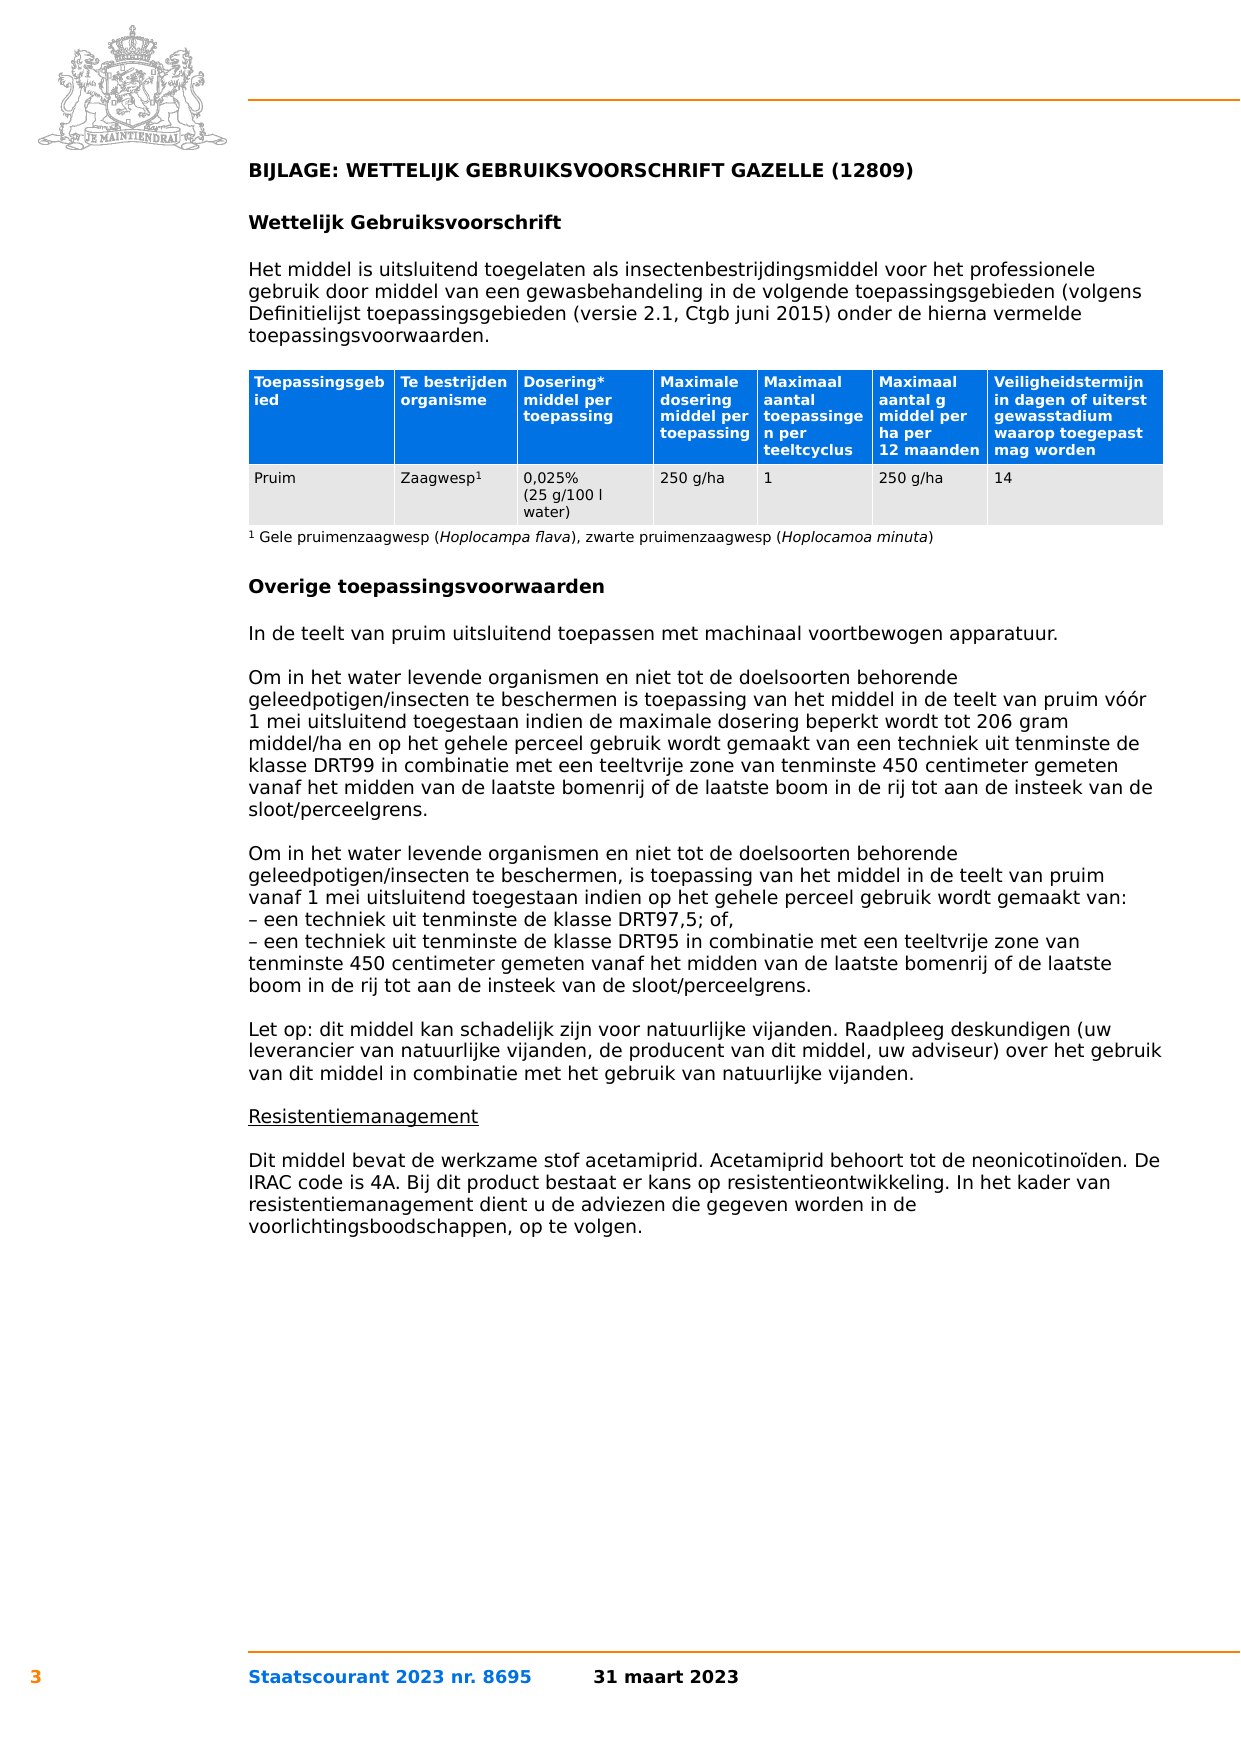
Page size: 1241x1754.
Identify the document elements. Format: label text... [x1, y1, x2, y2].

table_header Maximaal aantal toepassingen per teeltcyclus [758, 370, 872, 464]
text Om in het water levende organismen en niet tot de doelsoorten behorende geleedpotigen/insecten te beschermen, is toepassing van het middel in de teelt van pruim vanaf 1 mei uitsluitend toegestaan indien op het gehele perceel gebruik wordt gemaakt van: [248, 843, 1163, 909]
text – een techniek uit tenminste de klasse DRT97,5; of, [248, 909, 1163, 931]
table_cell Pruim [249, 465, 394, 525]
table_cell 14 [988, 465, 1163, 525]
text Het middel is uitsluitend toegelaten als insectenbestrijdingsmiddel voor het professionele gebruik door middel van een gewasbehandeling in de volgende toepassingsgebieden (volgens Definitielijst toepassingsgebieden (versie 2.1, Ctgb juni 2015) onder de hierna vermelde toepassingsvoorwaarden. [248, 259, 1163, 347]
table_header Veiligheidstermijn in dagen of uiterst gewasstadium waarop toegepast mag worden [988, 370, 1163, 464]
table_cell 1 Gele pruimenzaagwesp (Hoplocampa flava), zwarte pruimenzaagwesp (Hoplocamoa minuta) [248, 526, 1163, 546]
table_header Maximale dosering middel per toepassing [654, 370, 757, 464]
text Om in het water levende organismen en niet tot de doelsoorten behorende geleedpotigen/insecten te beschermen is toepassing van het middel in de teelt van pruim vóór 1 mei uitsluitend toegestaan indien de maximale dosering beperkt wordt tot 206 gram middel/ha en op het gehele perceel gebruik wordt gemaakt van een techniek uit tenminste de klasse DRT99 in combinatie met een teeltvrije zone van tenminste 450 centimeter gemeten vanaf het midden van de laatste bomenrij of de laatste boom in de rij tot aan de insteek van de sloot/perceelgrens. [248, 667, 1163, 821]
subtitle Overige toepassingsvoorwaarden [248, 576, 1163, 598]
table_header Maximaal aantal g middel per ha per 12 maanden [873, 370, 987, 464]
table_cell Zaagwesp1 [395, 465, 517, 525]
table_cell 250 g/ha [654, 465, 757, 525]
table_header Te bestrijden organisme [395, 370, 517, 464]
table_cell 1 [758, 465, 872, 525]
table_header Toepassingsgebied [249, 370, 394, 464]
table_header Dosering* middel per toepassing [518, 370, 653, 464]
picture [38, 25, 227, 150]
table_cell 250 g/ha [873, 465, 987, 525]
subtitle BIJLAGE: WETTELIJK GEBRUIKSVOORSCHRIFT GAZELLE (12809) [248, 160, 1163, 182]
table_cell 0,025% (25 g/100 l water) [518, 465, 653, 525]
text Let op: dit middel kan schadelijk zijn voor natuurlijke vijanden. Raadpleeg deskundigen (uw leverancier van natuurlijke vijanden, de producent van dit middel, uw adviseur) over het gebruik van dit middel in combinatie met het gebruik van natuurlijke vijanden. [248, 1018, 1163, 1084]
text – een techniek uit tenminste de klasse DRT95 in combinatie met een teeltvrije zone van tenminste 450 centimeter gemeten vanaf het midden van de laatste bomenrij of de laatste boom in de rij tot aan de insteek van de sloot/perceelgrens. [248, 931, 1163, 997]
subtitle Resistentiemanagement [248, 1106, 1163, 1128]
text In de teelt van pruim uitsluitend toepassen met machinaal voortbewogen apparatuur. [248, 623, 1163, 645]
subtitle Wettelijk Gebruiksvoorschrift [248, 212, 1163, 234]
text Dit middel bevat de werkzame stof acetamiprid. Acetamiprid behoort tot de neonicotinoïden. De IRAC code is 4A. Bij dit product bestaat er kans op resistentieontwikkeling. In het kader van resistentiemanagement dient u de adviezen die gegeven worden in de voorlichtingsboodschappen, op te volgen. [248, 1150, 1163, 1238]
